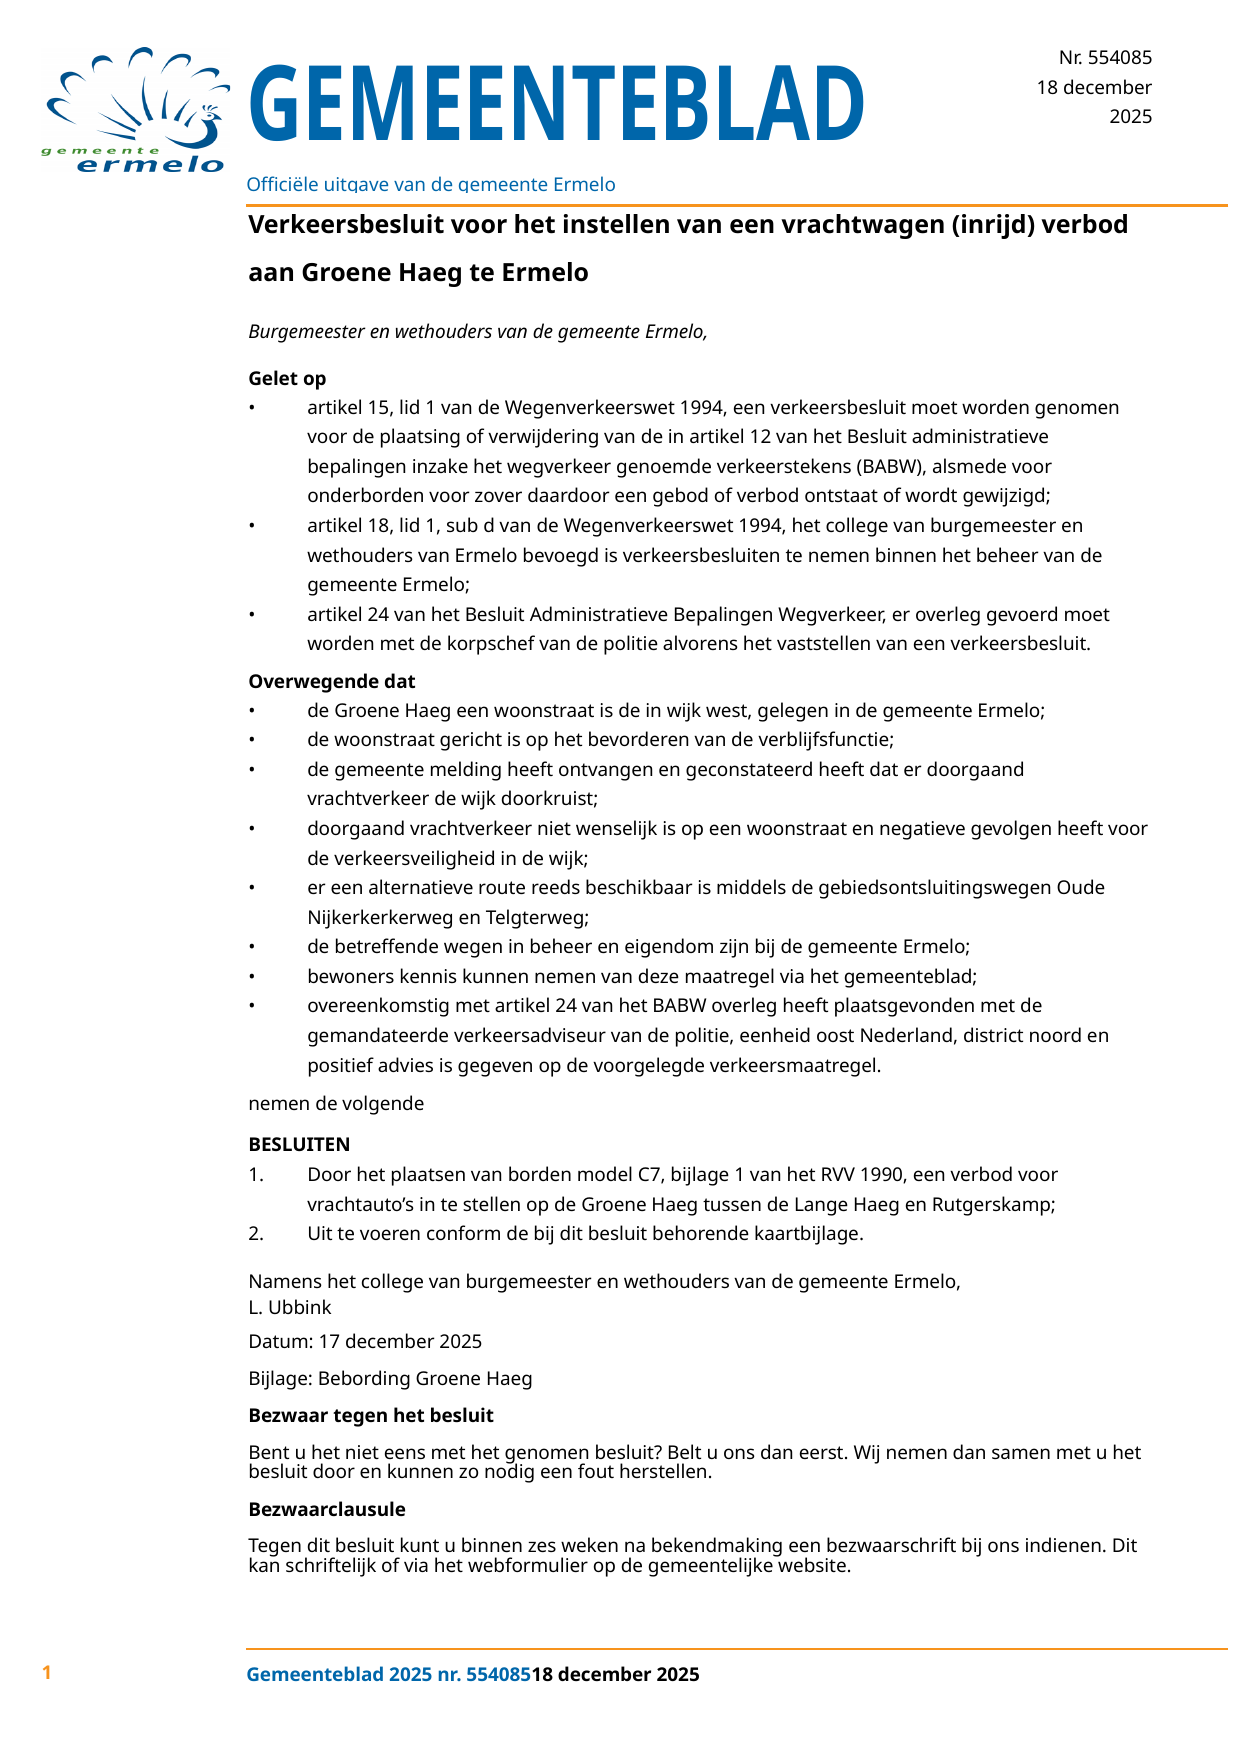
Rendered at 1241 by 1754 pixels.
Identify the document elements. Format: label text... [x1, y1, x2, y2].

list artikel 15, lid 1 van de Wegenverkeerswet 1994, een verkeersbesluit moet worden genomen voor de plaatsing of verwijdering van de in artikel 12 van het Besluit administratieve bepalingen inzake het wegverkeer genoemde verkeerstekens (BABW), alsmede voor onderborden voor zover daardoor een gebod of verbod ontstaat of wordt gewijzigd; [248, 394, 1152, 508]
text Bezwaarclausule [248, 1501, 1152, 1520]
picture [41, 47, 231, 172]
list artikel 24 van het Besluit Administratieve Bepalingen Wegverkeer, er overleg gevoerd moet worden met de korpschef van de politie alvorens het vaststellen van een verkeersbesluit. [248, 601, 1152, 656]
list er een alternatieve route reeds beschikbaar is middels de gebiedsontsluitingswegen Oude Nijkerkerkerweg en Telgterweg; [248, 874, 1152, 929]
list doorgaand vrachtverkeer niet wenselijk is op een woonstraat en negatieve gevolgen heeft voor de verkeersveiligheid in de wijk; [248, 815, 1152, 870]
text Gelet op [248, 366, 1152, 391]
text Burgemeester en wethouders van de gemeente Ermelo, [248, 318, 1152, 344]
text Verkeersbesluit voor het instellen van een vrachtwagen (inrijd) verbod aan Groene Haeg te Ermelo [248, 207, 1152, 288]
text nemen de volgende [248, 1090, 1152, 1115]
list overeenkomstig met artikel 24 van het BABW overleg heeft plaatsgevonden met de gemandateerde verkeersadviseur van de politie, eenheid oost Nederland, district noord en positief advies is gegeven op de voorgelegde verkeersmaatregel. [248, 993, 1152, 1077]
list bewoners kennis kunnen nemen van deze maatregel via het gemeenteblad; [248, 963, 1152, 989]
list artikel 18, lid 1, sub d van de Wegenverkeerswet 1994, het college van burgemeester en wethouders van Ermelo bevoegd is verkeersbesluiten te nemen binnen het beheer van de gemeente Ermelo; [248, 512, 1152, 597]
text Bezwaar tegen het besluit [248, 1407, 1152, 1427]
text L. Ubbink [248, 1294, 1152, 1320]
text Datum: 17 december 2025 [248, 1333, 1152, 1353]
list Uit te voeren conform de bij dit besluit behorende kaartbijlage. [248, 1220, 1152, 1246]
list de gemeente melding heeft ontvangen en geconstateerd heeft dat er doorgaand vrachtverkeer de wijk doorkruist; [248, 756, 1152, 811]
text Namens het college van burgemeester en wethouders van de gemeente Ermelo, [248, 1268, 1152, 1294]
text Tegen dit besluit kunt u binnen zes weken na bekendmaking een bezwaarschrift bij ons indienen. Dit kan schriftelijk of via het webformulier op de gemeentelijke website. [248, 1537, 1152, 1576]
list de Groene Haeg een woonstraat is de in wijk west, gelegen in de gemeente Ermelo; [248, 697, 1152, 722]
text Bijlage: Bebording Groene Haeg [248, 1370, 1152, 1389]
list de woonstraat gericht is op het bevorderen van de verblijfsfunctie; [248, 726, 1152, 752]
list de betreffende wegen in beheer en eigendom zijn bij de gemeente Ermelo; [248, 933, 1152, 959]
text Bent u het niet eens met het genomen besluit? Belt u ons dan eerst. Wij nemen dan samen met u het besluit door en kunnen zo nodig een fout herstellen. [248, 1444, 1152, 1483]
text Overwegende dat [248, 668, 1152, 694]
text BESLUITEN [248, 1132, 1152, 1157]
list Door het plaatsen van borden model C7, bijlage 1 van het RVV 1990, een verbod voor vrachtauto’s in te stellen op de Groene Haeg tussen de Lange Haeg en Rutgerskamp; [248, 1161, 1152, 1217]
